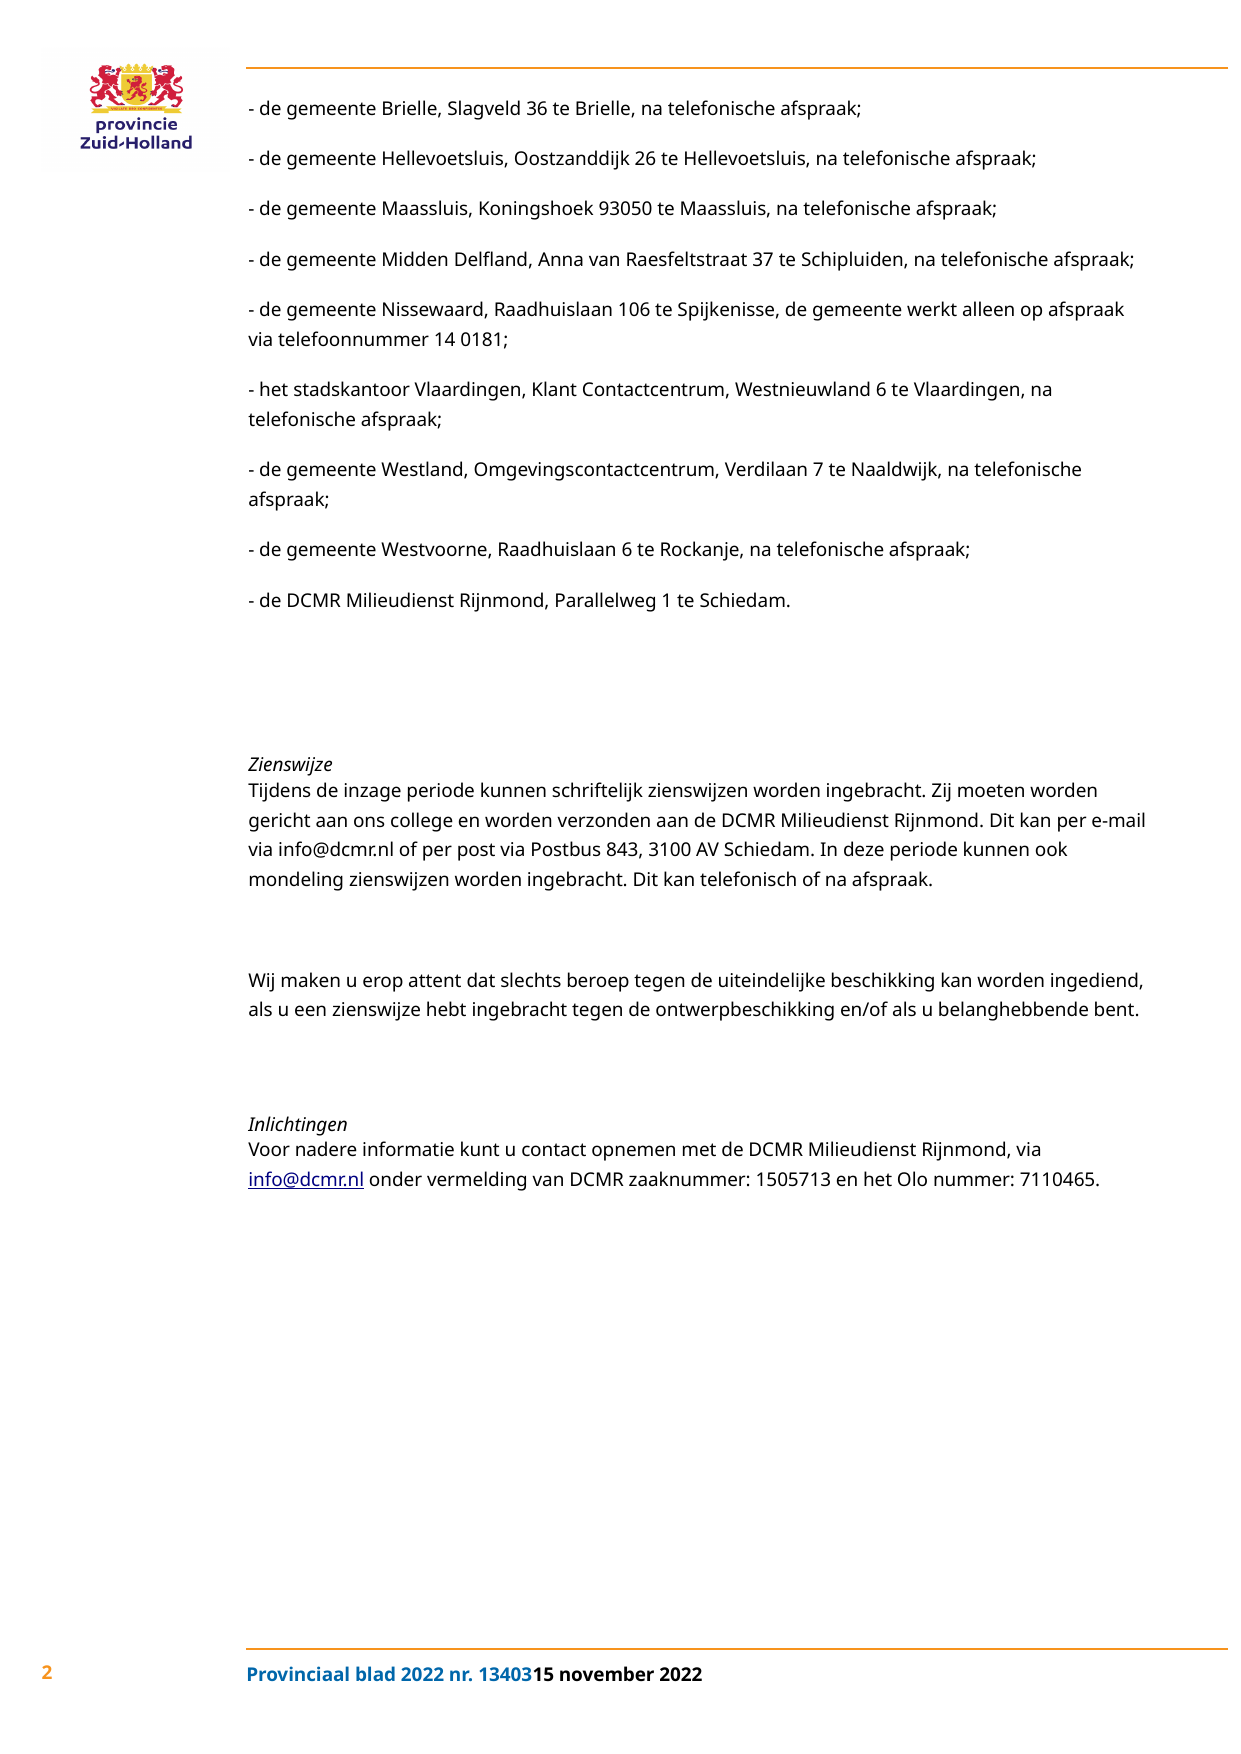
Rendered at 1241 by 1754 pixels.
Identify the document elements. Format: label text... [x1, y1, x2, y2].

text - het stadskantoor Vlaardingen, Klant Contactcentrum, Westnieuwland 6 te Vlaardingen, na telefonische afspraak; [248, 376, 1152, 432]
text - de gemeente Westland, Omgevingscontactcentrum, Verdilaan 7 te Naaldwijk, na telefonische afspraak; [248, 456, 1152, 512]
picture [41, 47, 231, 172]
text - de gemeente Nissewaard, Raadhuislaan 106 te Spijkenisse, de gemeente werkt alleen op afspraak via telefoonnummer 14 0181; [248, 296, 1152, 352]
text - de gemeente Westvoorne, Raadhuislaan 6 te Rockanje, na telefonische afspraak; [248, 536, 1152, 562]
text - de DCMR Milieudienst Rijnmond, Parallelweg 1 te Schiedam. [248, 587, 1152, 613]
text Inlichtingen [248, 1111, 1152, 1137]
text Wij maken u erop attent dat slechts beroep tegen de uiteindelijke beschikking kan worden ingediend, als u een zienswijze hebt ingebracht tegen de ontwerpbeschikking en/of als u belanghebbende bent. [248, 967, 1152, 1022]
text - de gemeente Hellevoetsluis, Oostzanddijk 26 te Hellevoetsluis, na telefonische afspraak; [248, 145, 1152, 171]
text - de gemeente Brielle, Slagveld 36 te Brielle, na telefonische afspraak; [248, 95, 1152, 121]
text Zienswijze [248, 752, 1152, 777]
text - de gemeente Midden Delfland, Anna van Raesfeltstraat 37 te Schipluiden, na telefonische afspraak; [248, 246, 1152, 272]
text Voor nadere informatie kunt u contact opnemen met de DCMR Milieudienst Rijnmond, via info@dcmr.nl onder vermelding van DCMR zaaknummer: 1505713 en het Olo nummer: 7110465. [248, 1137, 1152, 1192]
text Tijdens de inzage periode kunnen schriftelijk zienswijzen worden ingebracht. Zij moeten worden gericht aan ons college en worden verzonden aan de DCMR Milieudienst Rijnmond. Dit kan per e-mail via info@dcmr.nl of per post via Postbus 843, 3100 AV Schiedam. In deze periode kunnen ook mondeling zienswijzen worden ingebracht. Dit kan telefonisch of na afspraak. [248, 777, 1152, 892]
text - de gemeente Maassluis, Koningshoek 93050 te Maassluis, na telefonische afspraak; [248, 196, 1152, 221]
